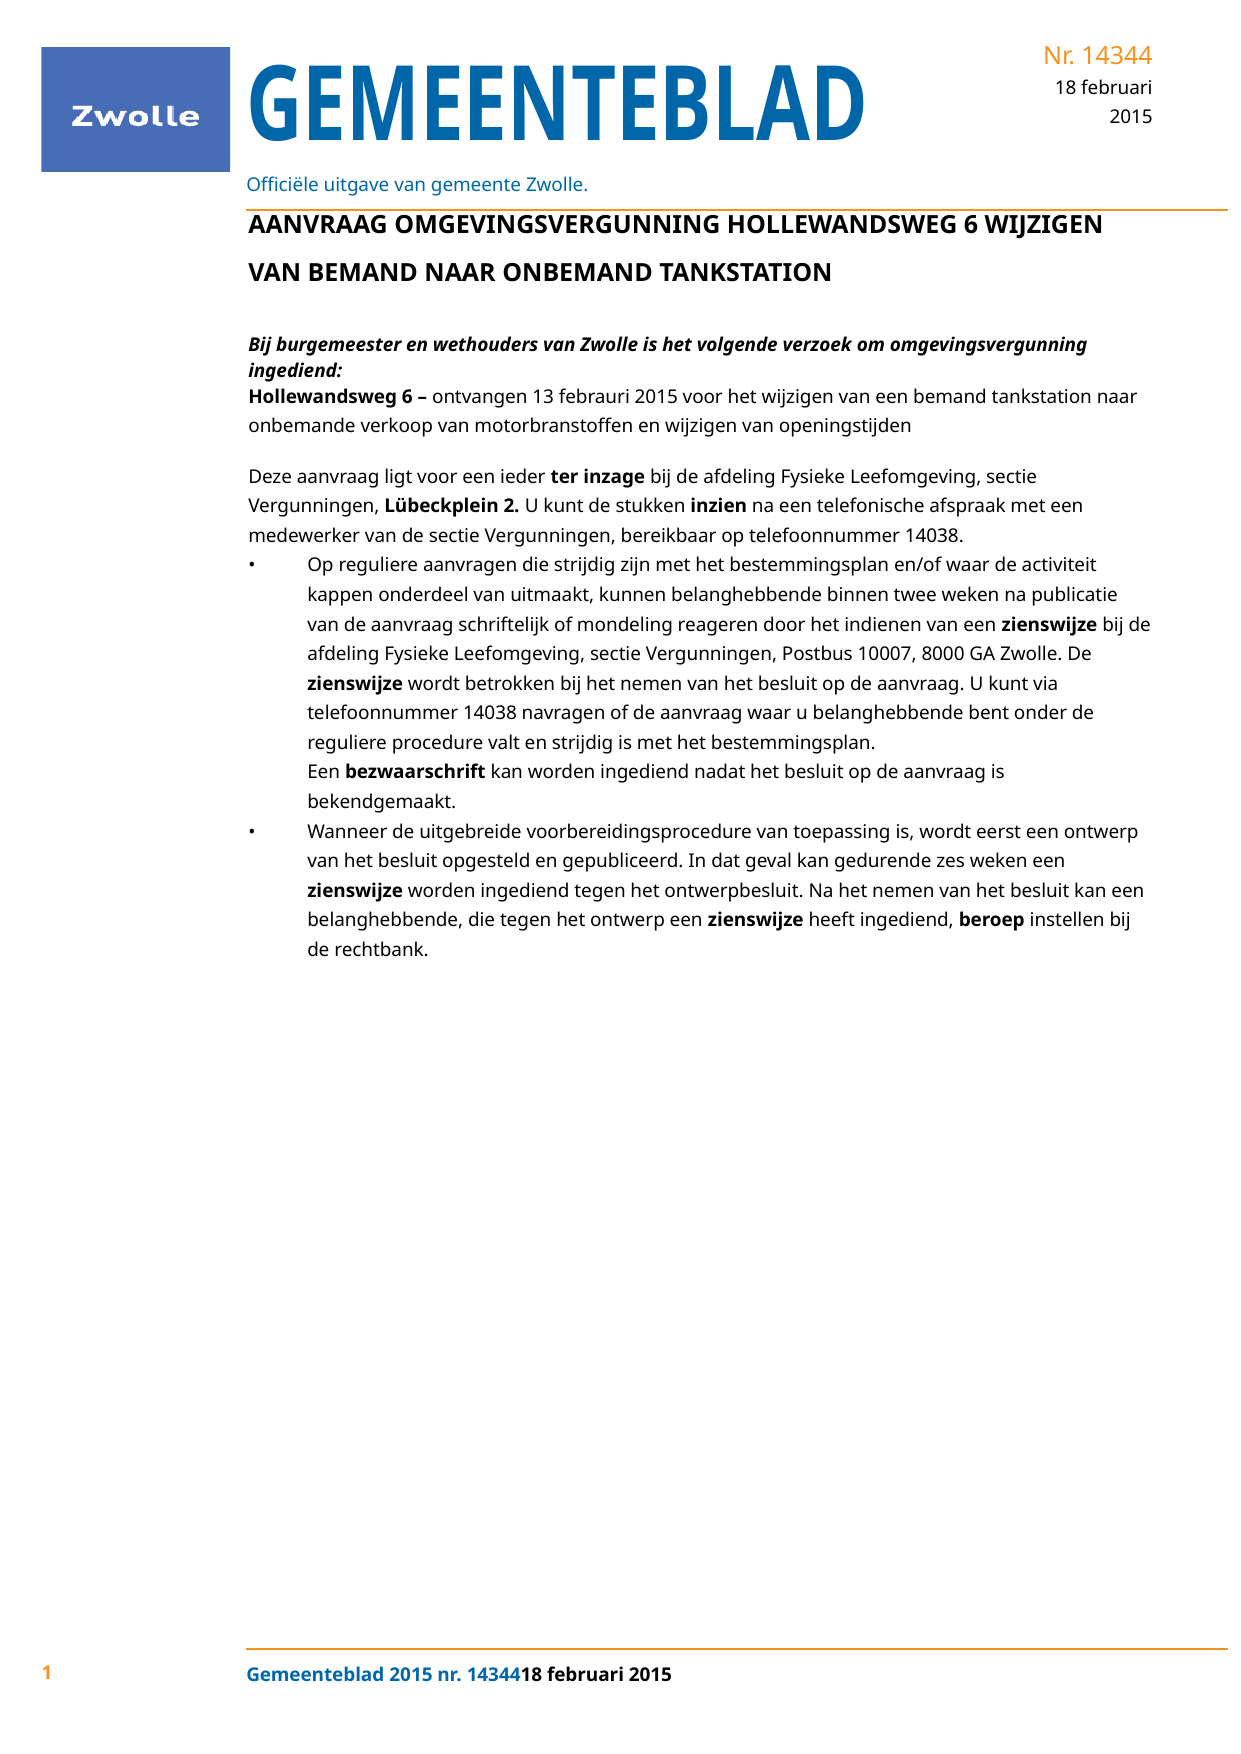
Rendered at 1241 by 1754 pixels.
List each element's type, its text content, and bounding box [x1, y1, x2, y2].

text Hollewandsweg 6 – ontvangen 13 febrauri 2015 voor het wijzigen van een bemand tankstation naar onbemande verkoop van motorbranstoffen en wijzigen van openingstijden [248, 383, 1152, 438]
list Wanneer de uitgebreide voorbereidingsprocedure van toepassing is, wordt eerst een ontwerp van het besluit opgesteld en gepubliceerd. In dat geval kan gedurende zes weken een zienswijze worden ingediend tegen het ontwerpbesluit. Na het nemen van het besluit kan een belanghebbende, die tegen het ontwerp een zienswijze heeft ingediend, beroep instellen bij de rechtbank. [248, 818, 1152, 962]
text Bij burgemeester en wethouders van Zwolle is het volgende verzoek om omgevingsvergunning ingediend: [248, 331, 1152, 383]
text Deze aanvraag ligt voor een ieder ter inzage bij de afdeling Fysieke Leefomgeving, sectie Vergunningen, Lübeckplein 2. U kunt de stukken inzien na een telefonische afspraak met een medewerker van de sectie Vergunningen, bereikbaar op telefoonnummer 14038. [248, 463, 1152, 548]
list Op reguliere aanvragen die strijdig zijn met het bestemmingsplan en/of waar de activiteit kappen onderdeel van uitmaakt, kunnen belanghebbende binnen twee weken na publicatie van de aanvraag schriftelijk of mondeling reageren door het indienen van een zienswijze bij de afdeling Fysieke Leefomgeving, sectie Vergunningen, Postbus 10007, 8000 GA Zwolle. De zienswijze wordt betrokken bij het nemen van het besluit op de aanvraag. U kunt via telefoonnummer 14038 navragen of de aanvraag waar u belanghebbende bent onder de reguliere procedure valt en strijdig is met het bestemmingsplan. [248, 552, 1152, 755]
list Een bezwaarschrift kan worden ingediend nadat het besluit op de aanvraag is bekendgemaakt. [248, 759, 1152, 814]
picture [41, 47, 231, 172]
text AANVRAAG OMGEVINGSVERGUNNING HOLLEWANDSWEG 6 WIJZIGEN VAN BEMAND NAAR ONBEMAND TANKSTATION [248, 211, 1152, 288]
